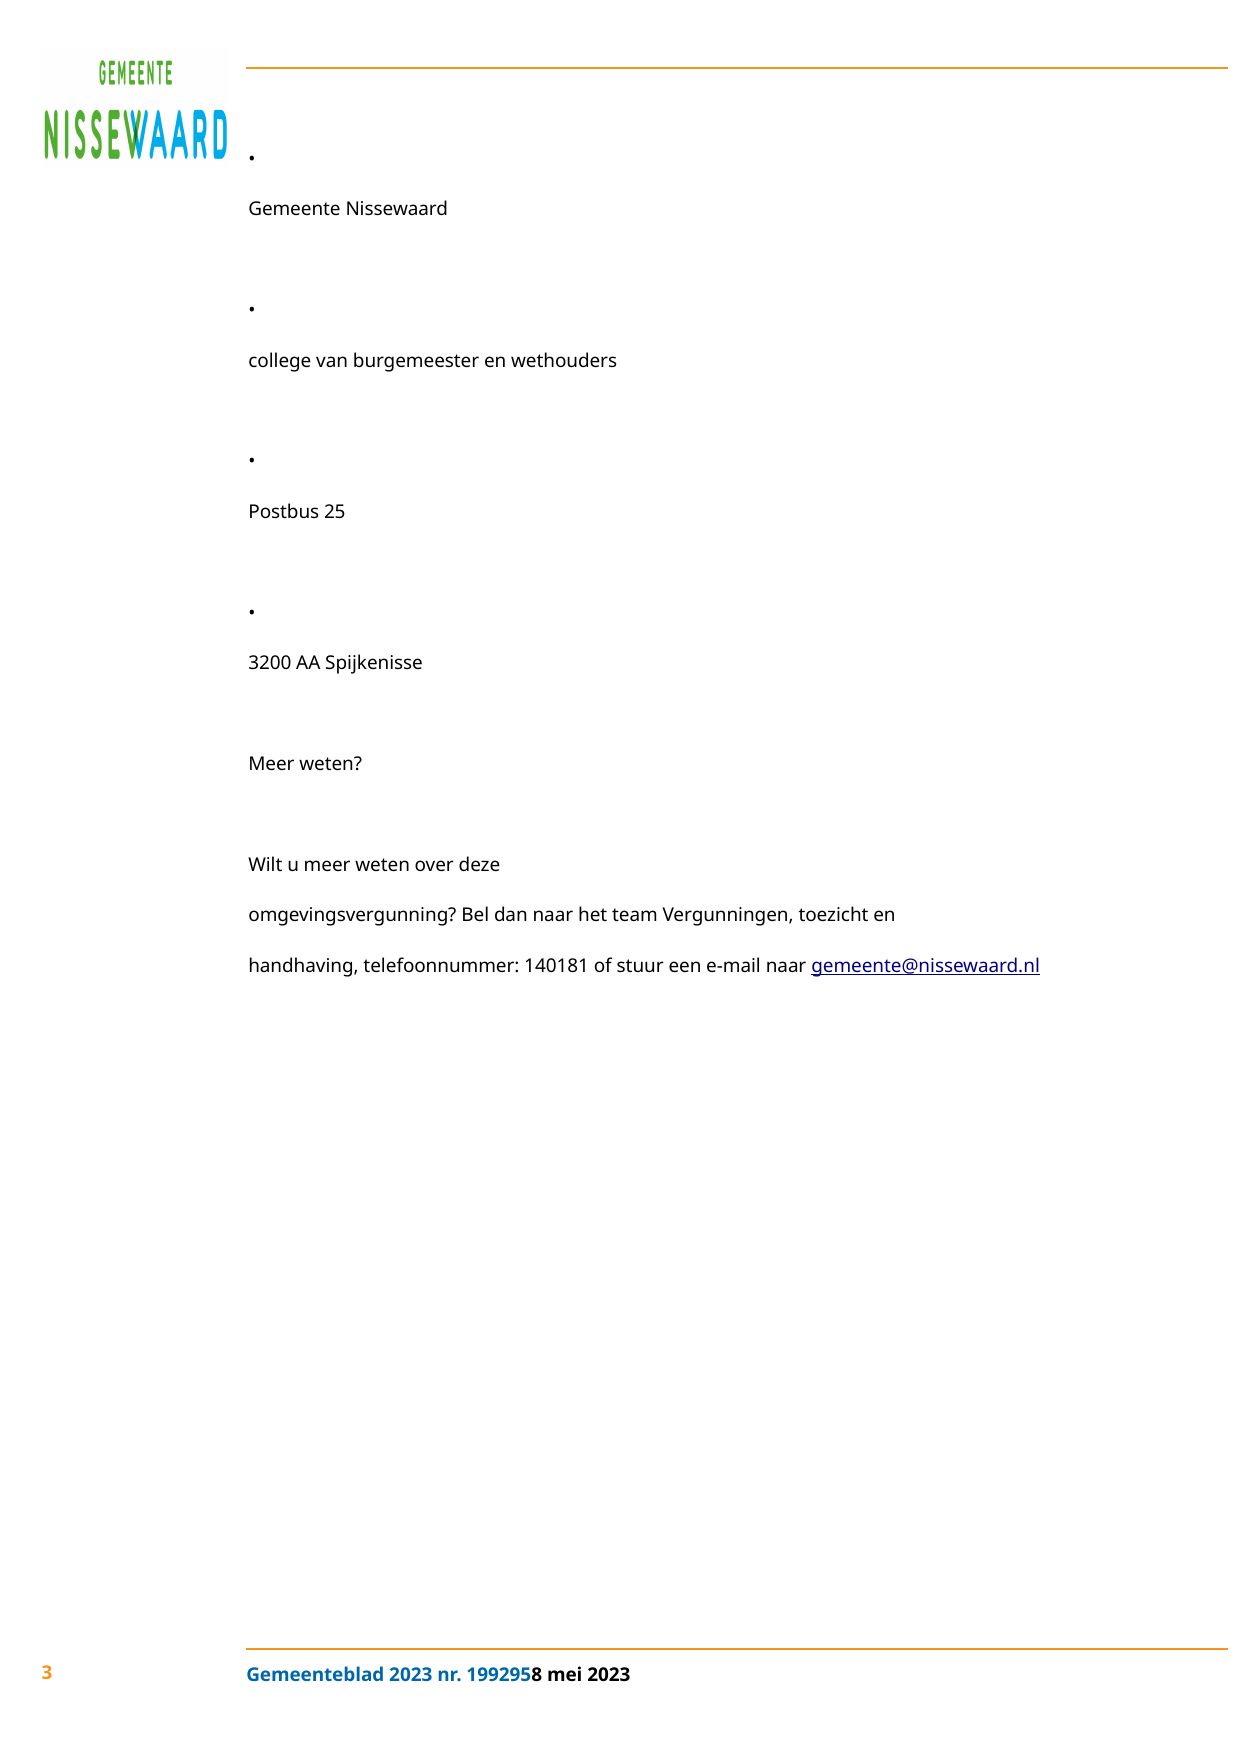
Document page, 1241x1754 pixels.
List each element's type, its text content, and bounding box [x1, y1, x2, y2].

text Meer weten? [248, 750, 1152, 776]
text • [248, 145, 1152, 171]
text 3200 AA Spijkenisse [248, 649, 1152, 675]
text omgevingsvergunning? Bel dan naar het team Vergunningen, toezicht en [248, 901, 1152, 927]
text handhaving, telefoonnummer: 140181 of stuur een e-mail naar gemeente@nissewaard.nl [248, 952, 1152, 978]
text Gemeente Nissewaard [248, 196, 1152, 221]
picture [41, 47, 231, 172]
text Postbus 25 [248, 498, 1152, 524]
text • [248, 599, 1152, 625]
text • [248, 296, 1152, 322]
text • [248, 448, 1152, 473]
text Wilt u meer weten over deze [248, 851, 1152, 877]
text college van burgemeester en wethouders [248, 347, 1152, 373]
